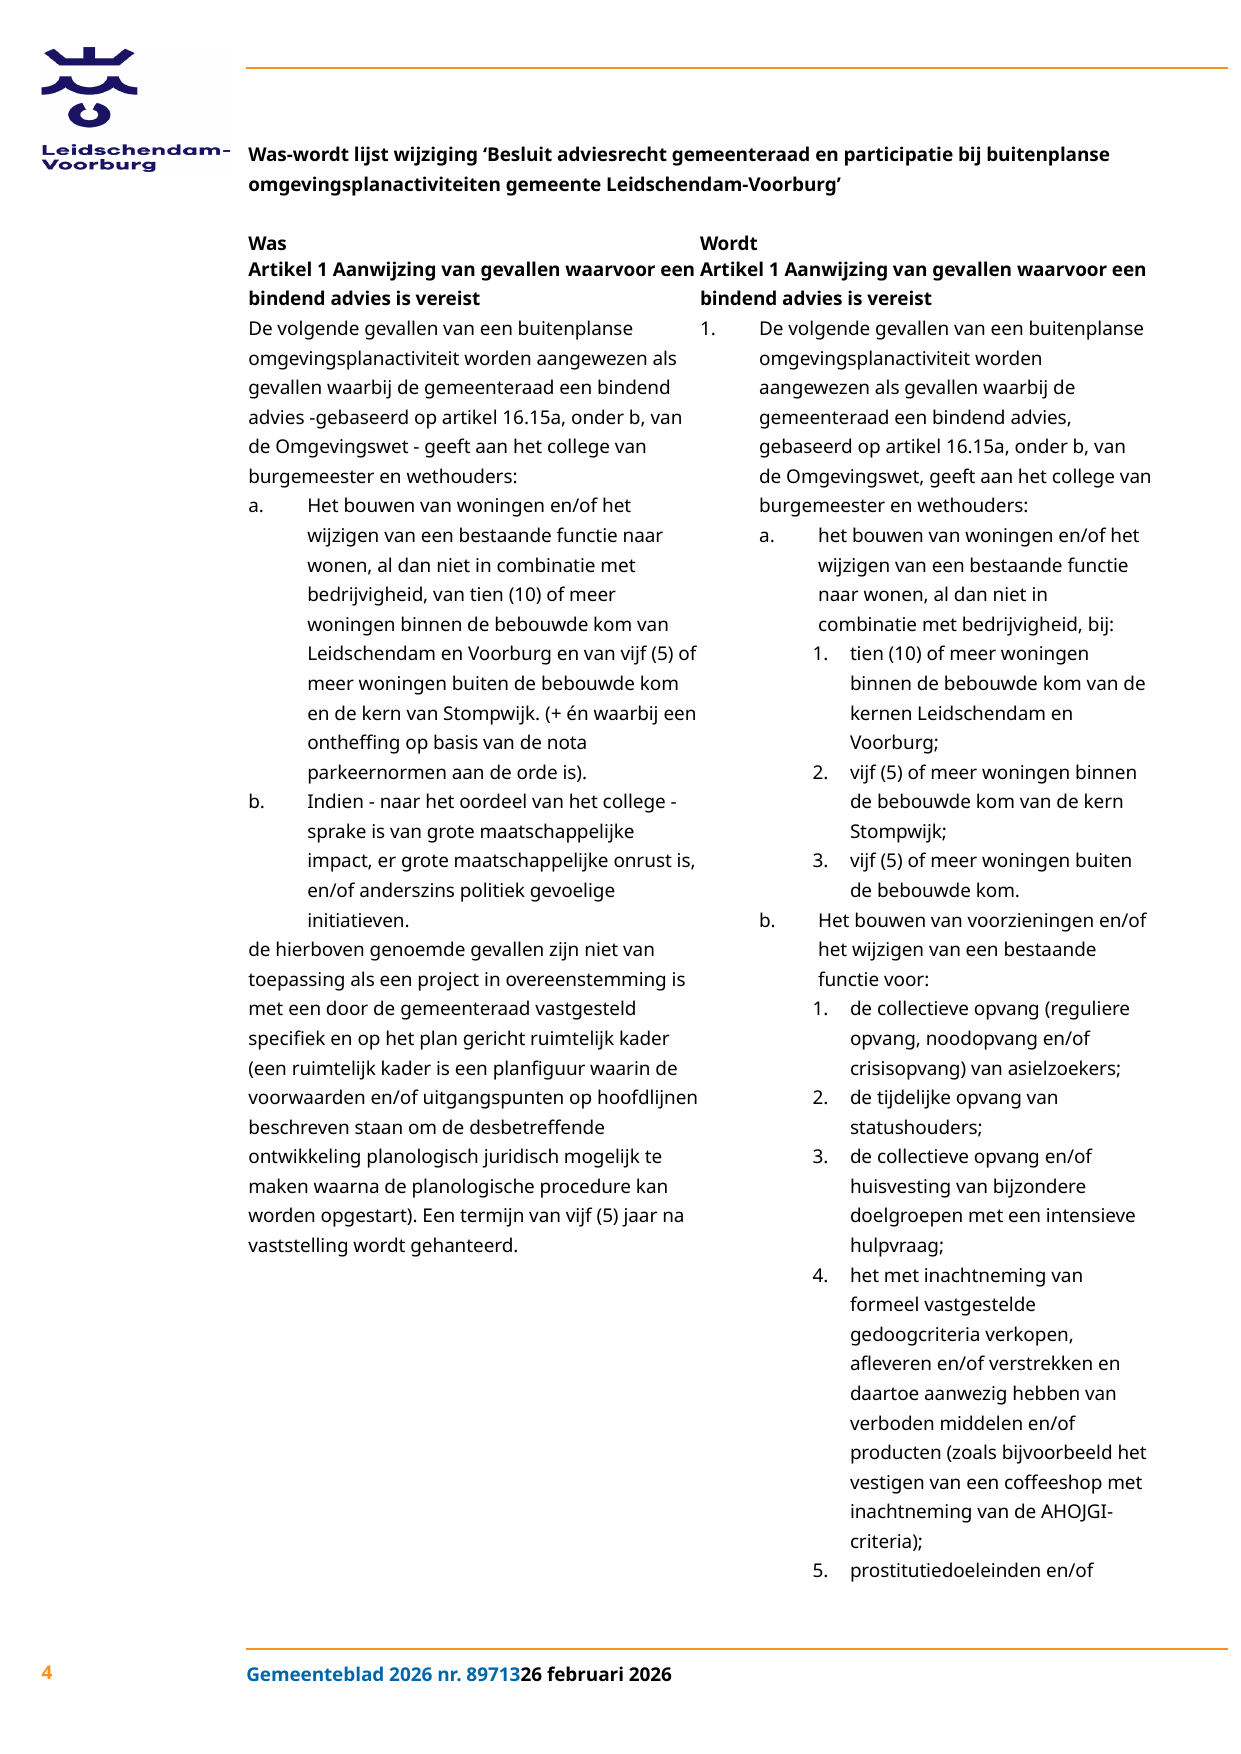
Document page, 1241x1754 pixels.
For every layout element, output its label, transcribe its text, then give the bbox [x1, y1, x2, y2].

picture [41, 47, 231, 172]
table_header Was [248, 230, 700, 256]
text Was-wordt lijst wijziging ‘Besluit adviesrecht gemeenteraad en participatie bij buitenplanse omgevingsplanactiviteiten gemeente Leidschendam-Voorburg’ [248, 141, 1152, 197]
table_cell Artikel 1 Aanwijzing van gevallen waarvoor een bindend advies is vereist De volgende gevallen van een buitenplanse omgevingsplanactiviteit worden aangewezen als gevallen waarbij de gemeenteraad een bindend advies, gebaseerd op artikel 16.15a, onder b, van de Omgevingswet, geeft aan het college van burgemeester en wethouders: het bouwen van woningen en/of het wijzigen van een bestaande functie naar wonen, al dan niet in combinatie met bedrijvigheid, bij: tien (10) of meer woningen binnen de bebouwde kom van de kernen Leidschendam en Voorburg; vijf (5) of meer woningen binnen de bebouwde kom van de kern Stompwijk; vijf (5) of meer woningen buiten de bebouwde kom. Het bouwen van voorzieningen en/of het wijzigen van een bestaande functie voor: de collectieve opvang (reguliere opvang, noodopvang en/of crisisopvang) van asielzoekers; de tijdelijke opvang van statushouders; de collectieve opvang en/of huisvesting van bijzondere doelgroepen met een intensieve hulpvraag; het met inachtneming van formeel vastgestelde gedoogcriteria verkopen, afleveren en/of verstrekken en daartoe aanwezig hebben van verboden middelen en/of producten (zoals bijvoorbeeld het vestigen van een coffeeshop met inachtneming van de AHOJGI-criteria); prostitutiedoeleinden en/of [700, 256, 1152, 1583]
table_header Wordt [700, 230, 1152, 256]
table_cell Artikel 1 Aanwijzing van gevallen waarvoor een bindend advies is vereist De volgende gevallen van een buitenplanse omgevingsplanactiviteit worden aangewezen als gevallen waarbij de gemeenteraad een bindend advies -gebaseerd op artikel 16.15a, onder b, van de Omgevingswet - geeft aan het college van burgemeester en wethouders: Het bouwen van woningen en/of het wijzigen van een bestaande functie naar wonen, al dan niet in combinatie met bedrijvigheid, van tien (10) of meer woningen binnen de bebouwde kom van Leidschendam en Voorburg en van vijf (5) of meer woningen buiten de bebouwde kom en de kern van Stompwijk. (+ én waarbij een ontheffing op basis van de nota parkeernormen aan de orde is). Indien - naar het oordeel van het college - sprake is van grote maatschappelijke impact, er grote maatschappelijke onrust is, en/of anderszins politiek gevoelige initiatieven. de hierboven genoemde gevallen zijn niet van toepassing als een project in overeenstemming is met een door de gemeenteraad vastgesteld specifiek en op het plan gericht ruimtelijk kader (een ruimtelijk kader is een planfiguur waarin de voorwaarden en/of uitgangspunten op hoofdlijnen beschreven staan om de desbetreffende ontwikkeling planologisch juridisch mogelijk te maken waarna de planologische procedure kan worden opgestart). Een termijn van vijf (5) jaar na vaststelling wordt gehanteerd. [248, 256, 700, 1583]
